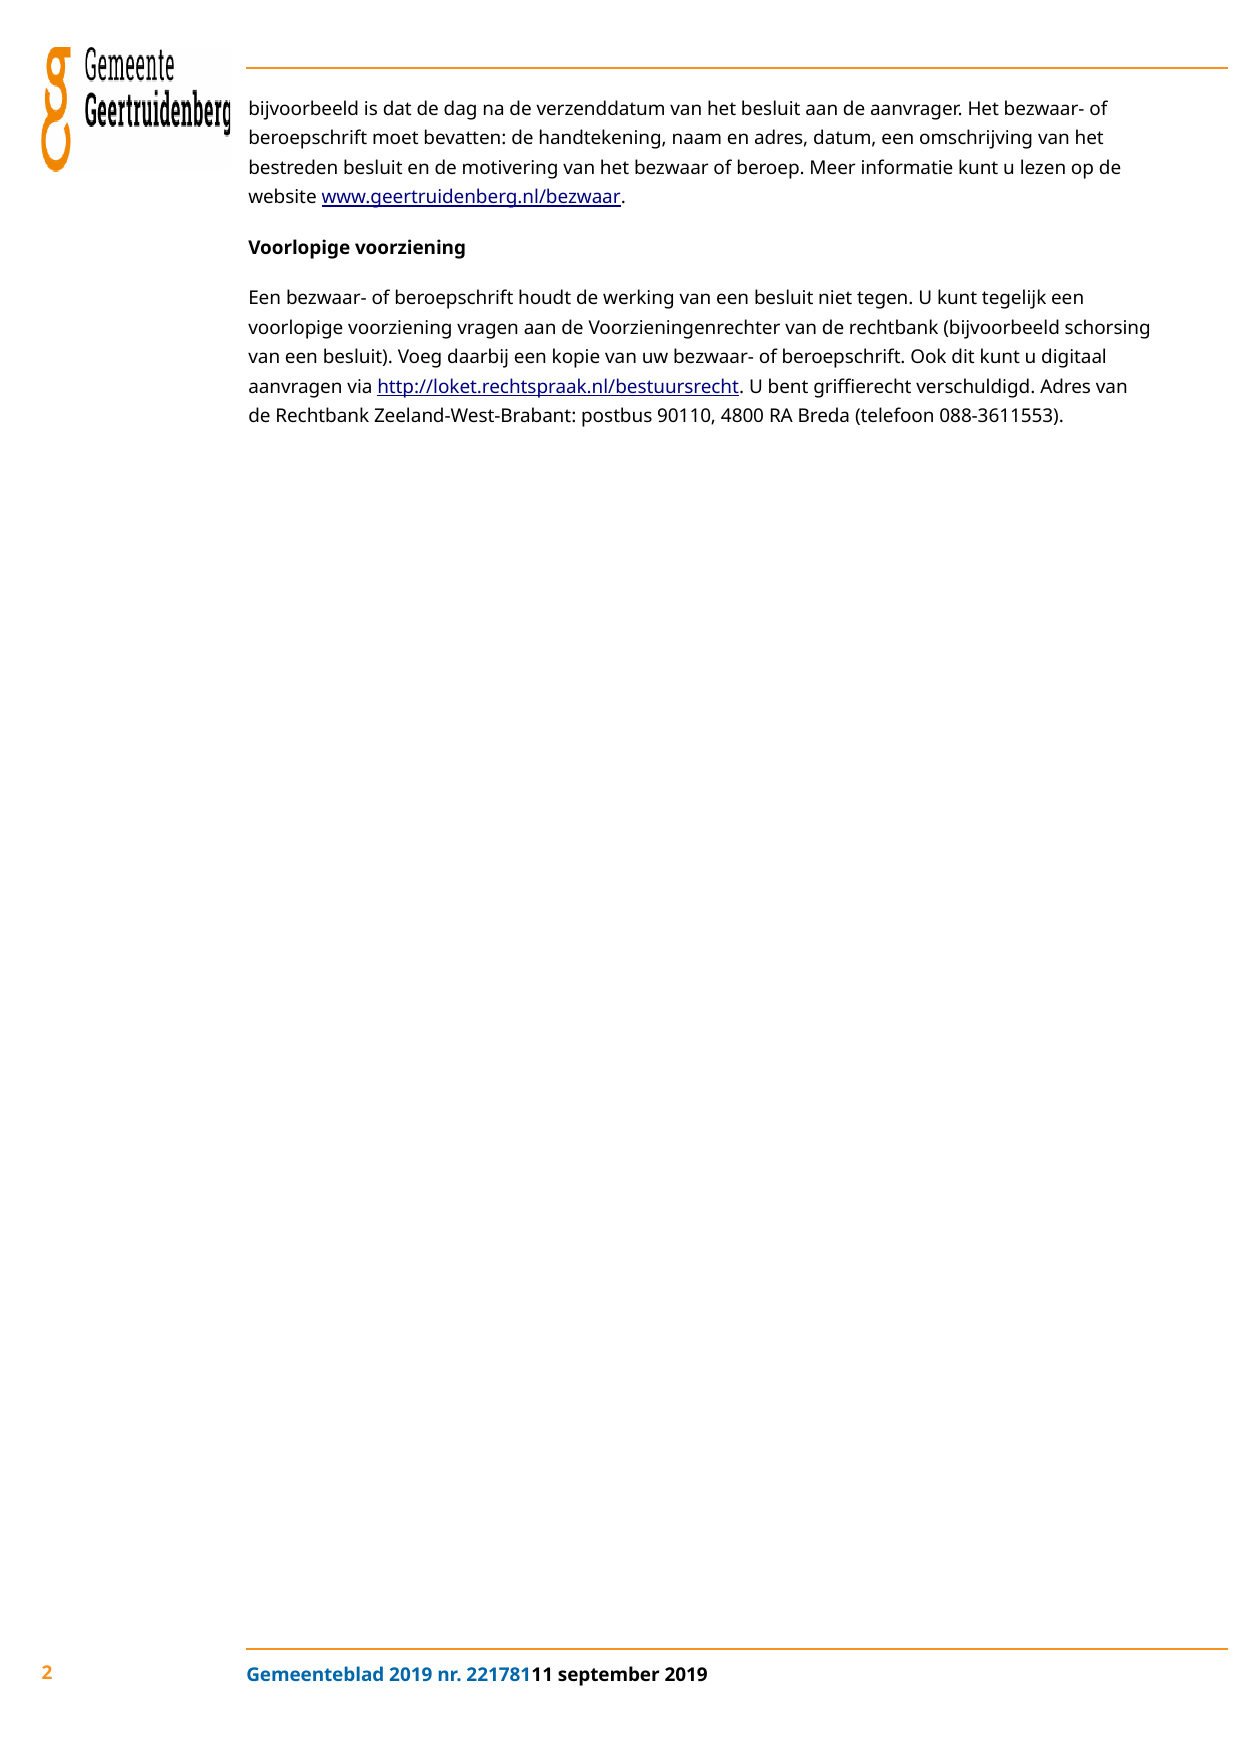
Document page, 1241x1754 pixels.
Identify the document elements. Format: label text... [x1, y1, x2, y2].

text Een bezwaar- of beroepschrift houdt de werking van een besluit niet tegen. U kunt tegelijk een voorlopige voorziening vragen aan de Voorzieningenrechter van de rechtbank (bijvoorbeeld schorsing van een besluit). Voeg daarbij een kopie van uw bezwaar- of beroepschrift. Ook dit kunt u digitaal aanvragen via http://loket.rechtspraak.nl/bestuursrecht. U bent griffierecht verschuldigd. Adres van de Rechtbank Zeeland-West-Brabant: postbus 90110, 4800 RA Breda (telefoon 088-3611553). [248, 284, 1152, 428]
picture [41, 47, 231, 172]
text Voorlopige voorziening [248, 234, 1152, 260]
text bijvoorbeeld is dat de dag na de verzenddatum van het besluit aan de aanvrager. Het bezwaar- of beroepschrift moet bevatten: de handtekening, naam en adres, datum, een omschrijving van het bestreden besluit en de motivering van het bezwaar of beroep. Meer informatie kunt u lezen op de website www.geertruidenberg.nl/bezwaar. [248, 95, 1152, 209]
